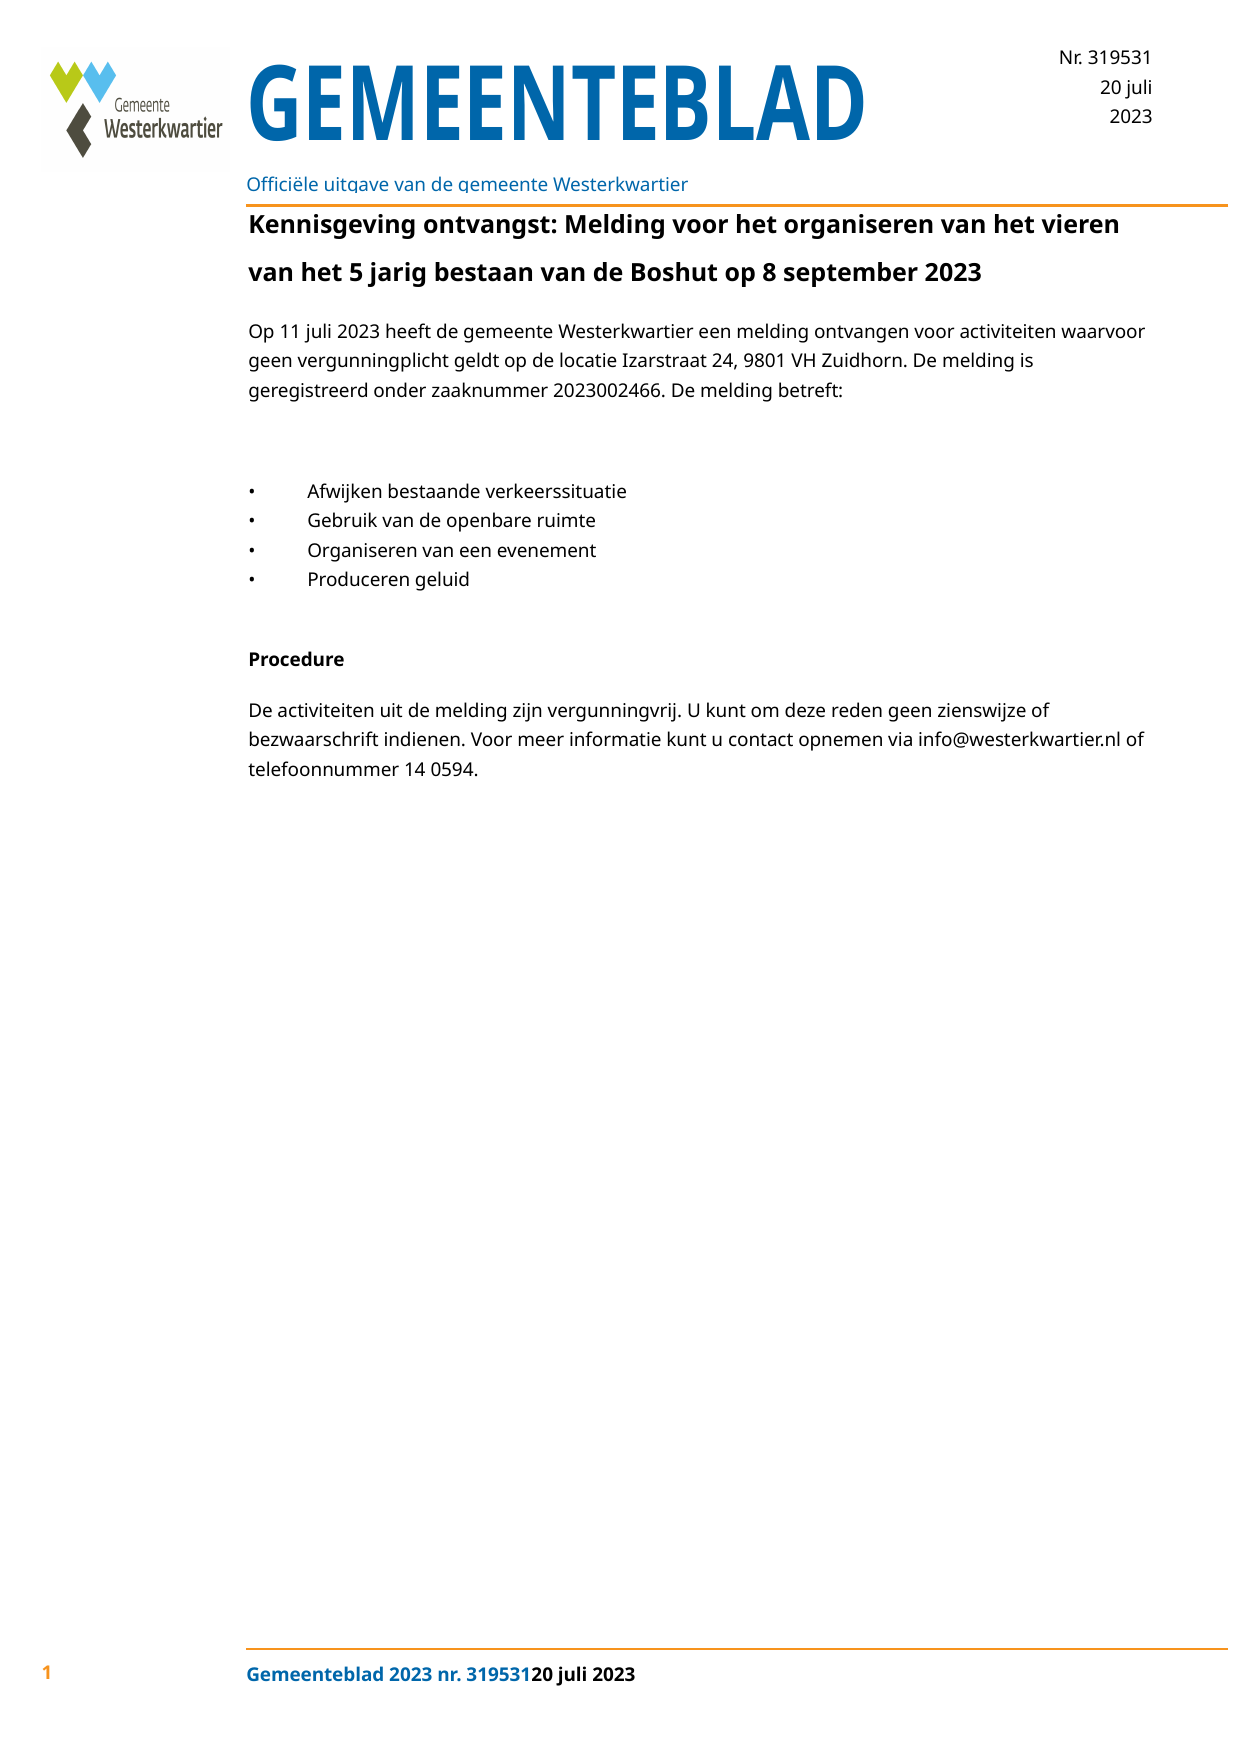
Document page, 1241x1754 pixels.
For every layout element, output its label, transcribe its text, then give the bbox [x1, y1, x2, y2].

text Procedure [248, 647, 1152, 672]
list Afwijken bestaande verkeerssituatie [248, 478, 1152, 504]
picture [41, 47, 231, 172]
list Organiseren van een evenement [248, 537, 1152, 563]
text Kennisgeving ontvangst: Melding voor het organiseren van het vieren van het 5 jarig bestaan van de Boshut op 8 september 2023 [248, 207, 1152, 288]
list Produceren geluid [248, 567, 1152, 592]
text Op 11 juli 2023 heeft de gemeente Westerkwartier een melding ontvangen voor activiteiten waarvoor geen vergunningplicht geldt op de locatie Izarstraat 24, 9801 VH Zuidhorn. De melding is geregistreerd onder zaaknummer 2023002466. De melding betreft: [248, 318, 1152, 403]
list Gebruik van de openbare ruimte [248, 507, 1152, 533]
text De activiteiten uit de melding zijn vergunningvrij. U kunt om deze reden geen zienswijze of bezwaarschrift indienen. Voor meer informatie kunt u contact opnemen via info@westerkwartier.nl of telefoonnummer 14 0594. [248, 697, 1152, 782]
